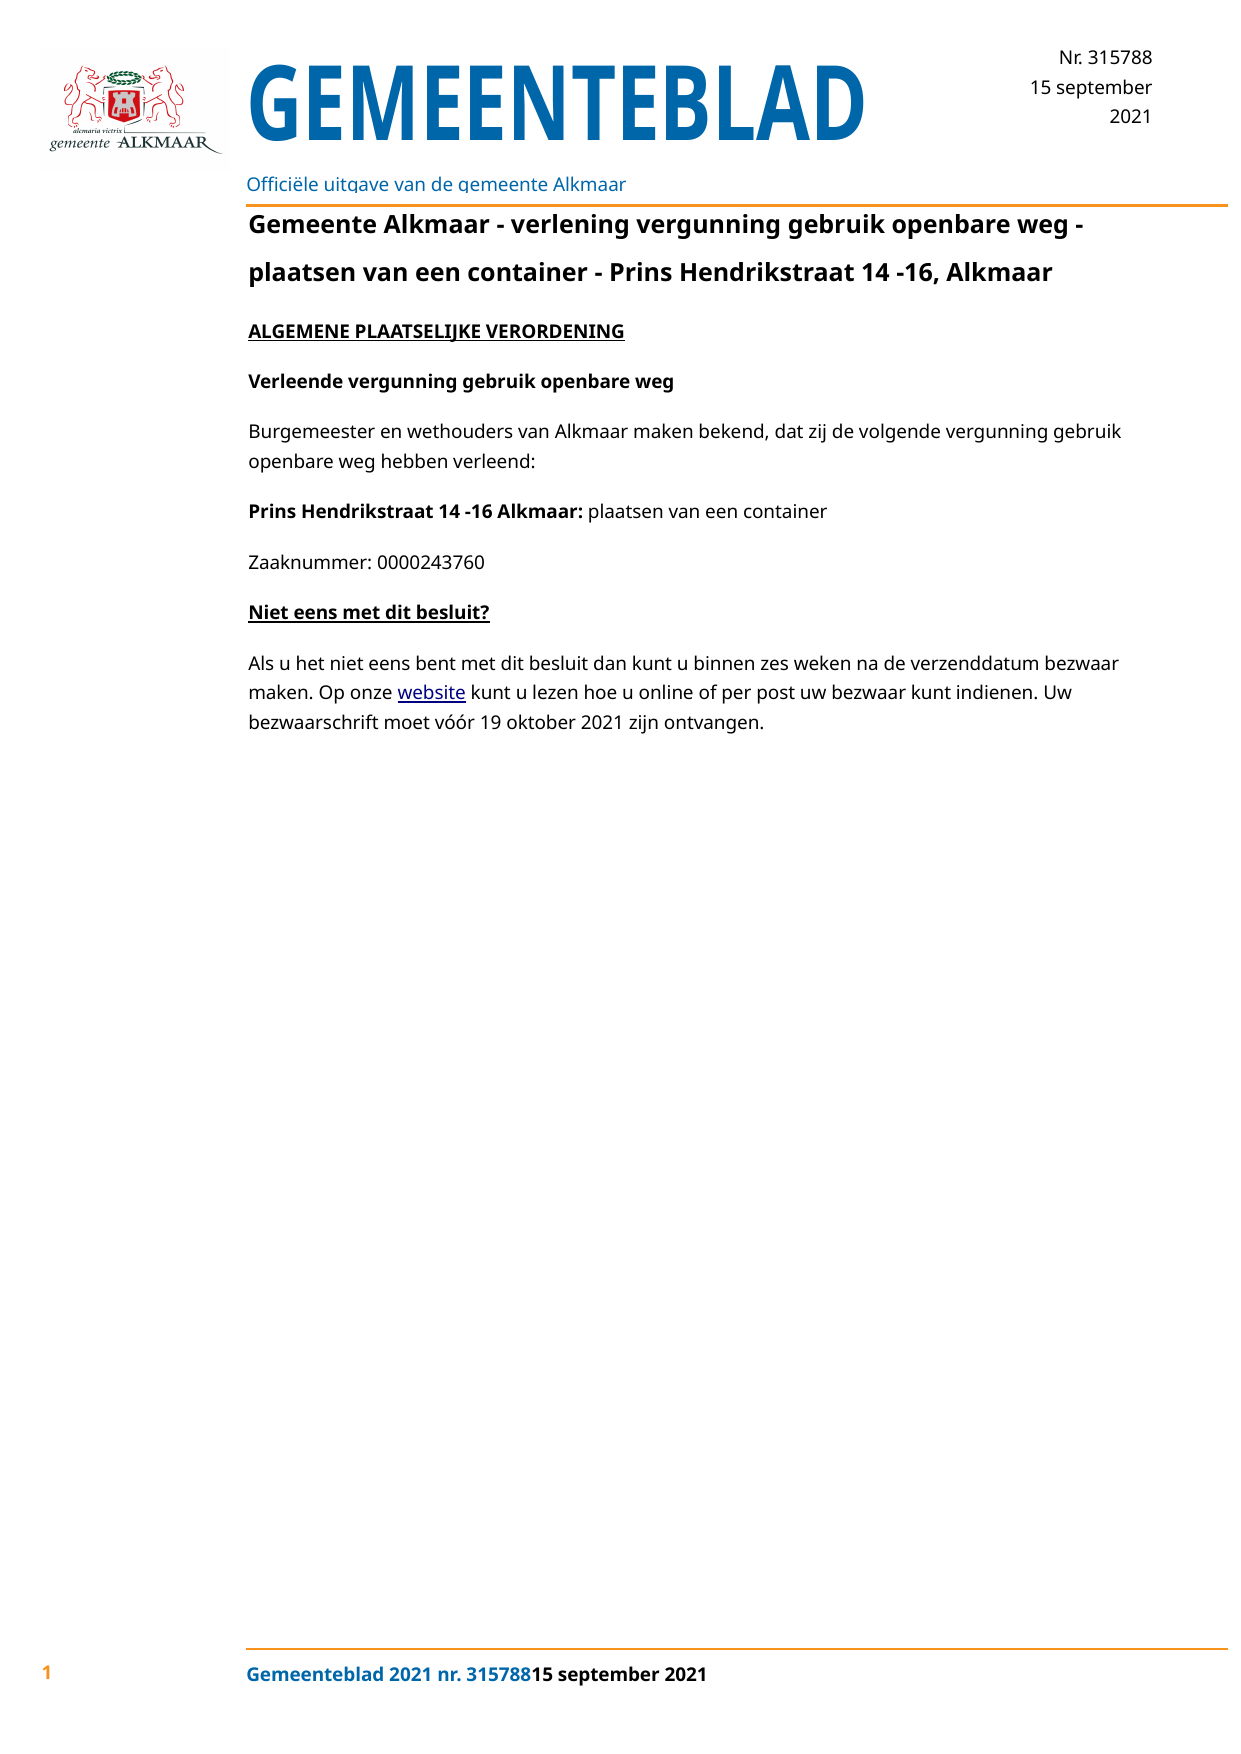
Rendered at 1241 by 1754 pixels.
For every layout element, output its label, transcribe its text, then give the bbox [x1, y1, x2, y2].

text Niet eens met dit besluit? [248, 599, 1152, 625]
text Zaaknummer: 0000243760 [248, 549, 1152, 575]
text Als u het niet eens bent met dit besluit dan kunt u binnen zes weken na de verzenddatum bezwaar maken. Op onze website kunt u lezen hoe u online of per post uw bezwaar kunt indienen. Uw bezwaarschrift moet vóór 19 oktober 2021 zijn ontvangen. [248, 650, 1152, 735]
picture [41, 47, 231, 172]
text ALGEMENE PLAATSELIJKE VERORDENING [248, 318, 1152, 344]
text Gemeente Alkmaar - verlening vergunning gebruik openbare weg - plaatsen van een container - Prins Hendrikstraat 14 -16, Alkmaar [248, 207, 1152, 288]
text Prins Hendrikstraat 14 -16 Alkmaar: plaatsen van een container [248, 499, 1152, 524]
text Verleende vergunning gebruik openbare weg [248, 368, 1152, 394]
text Burgemeester en wethouders van Alkmaar maken bekend, dat zij de volgende vergunning gebruik openbare weg hebben verleend: [248, 419, 1152, 474]
